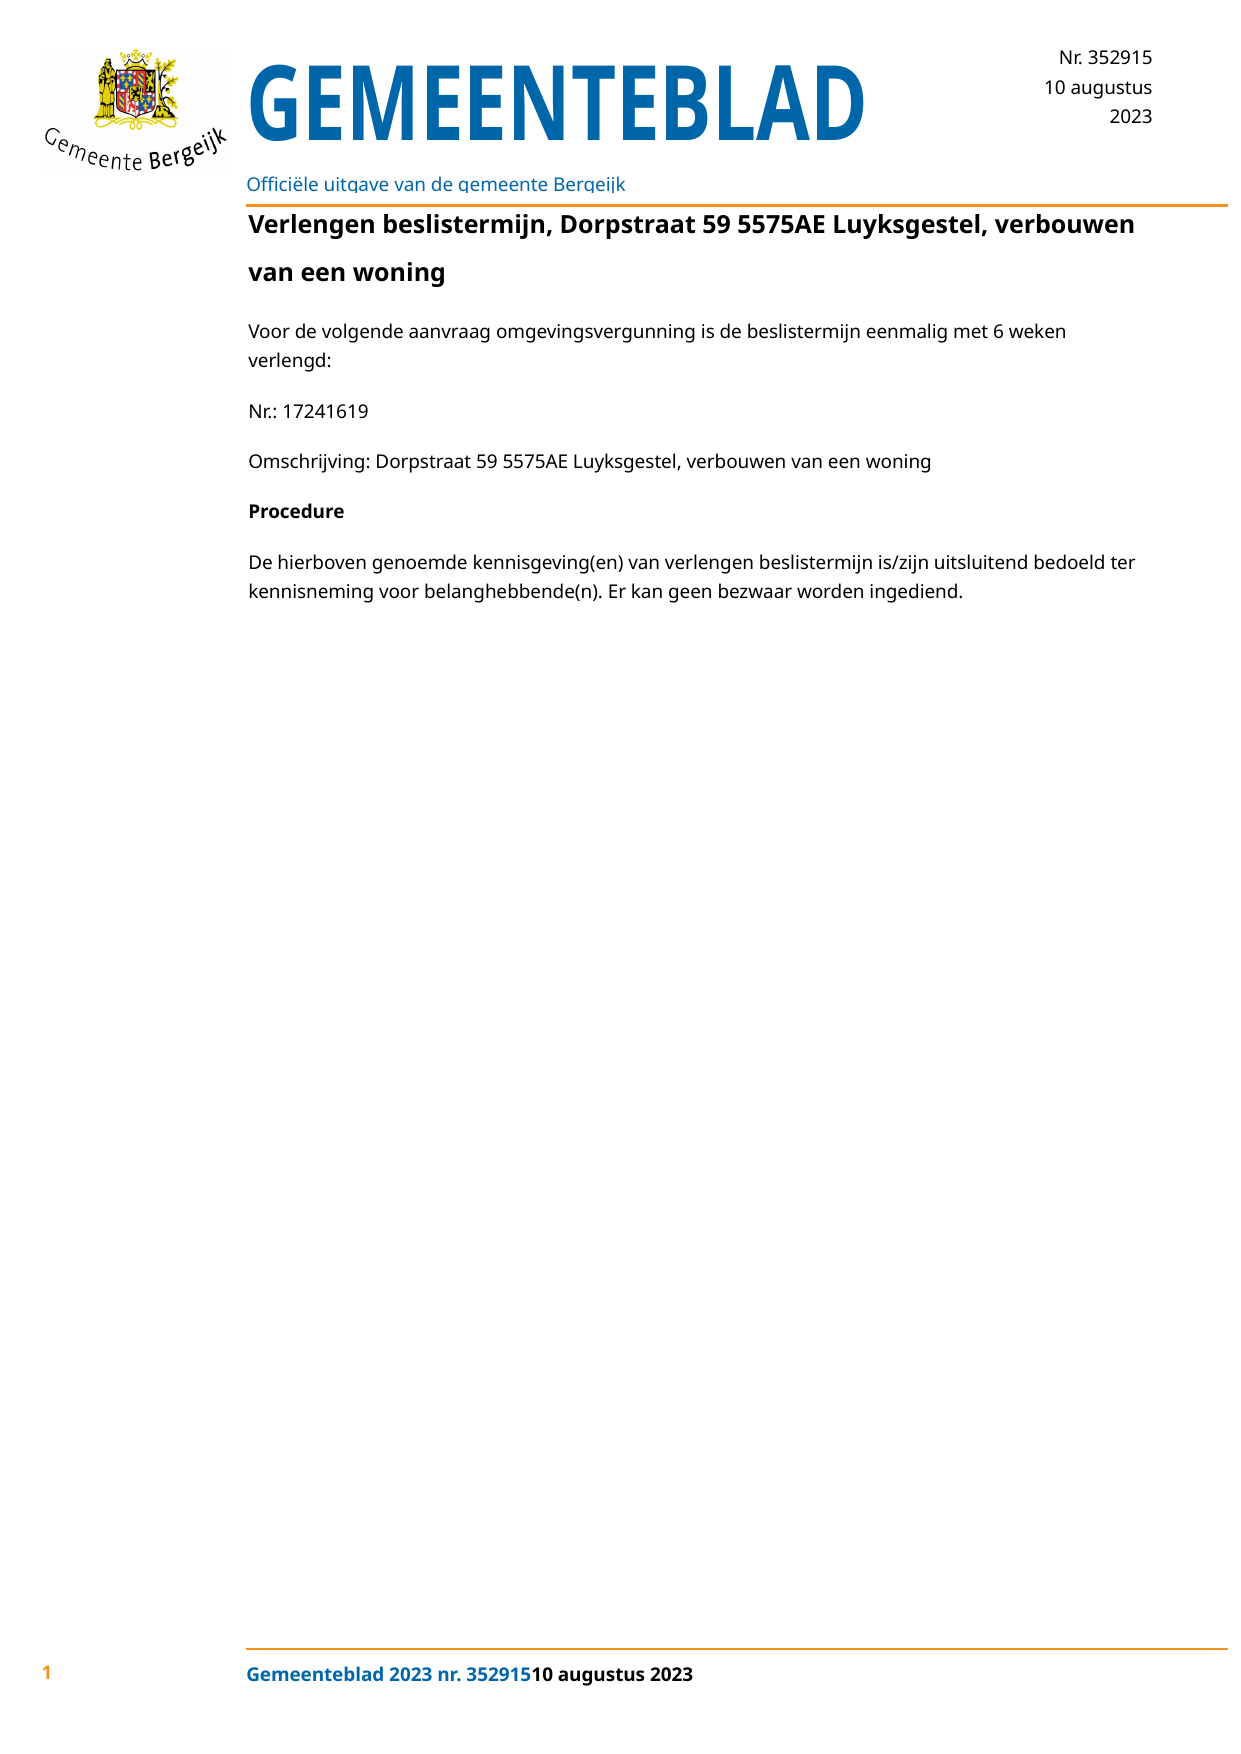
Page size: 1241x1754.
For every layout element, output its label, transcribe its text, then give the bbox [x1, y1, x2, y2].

text Procedure [248, 499, 1152, 524]
picture [41, 47, 231, 172]
text Nr.: 17241619 [248, 398, 1152, 424]
text Voor de volgende aanvraag omgevingsvergunning is de beslistermijn eenmalig met 6 weken verlengd: [248, 318, 1152, 373]
text Verlengen beslistermijn, Dorpstraat 59 5575AE Luyksgestel, verbouwen van een woning [248, 207, 1152, 288]
text De hierboven genoemde kennisgeving(en) van verlengen beslistermijn is/zijn uitsluitend bedoeld ter kennisneming voor belanghebbende(n). Er kan geen bezwaar worden ingediend. [248, 549, 1152, 604]
text Omschrijving: Dorpstraat 59 5575AE Luyksgestel, verbouwen van een woning [248, 448, 1152, 474]
